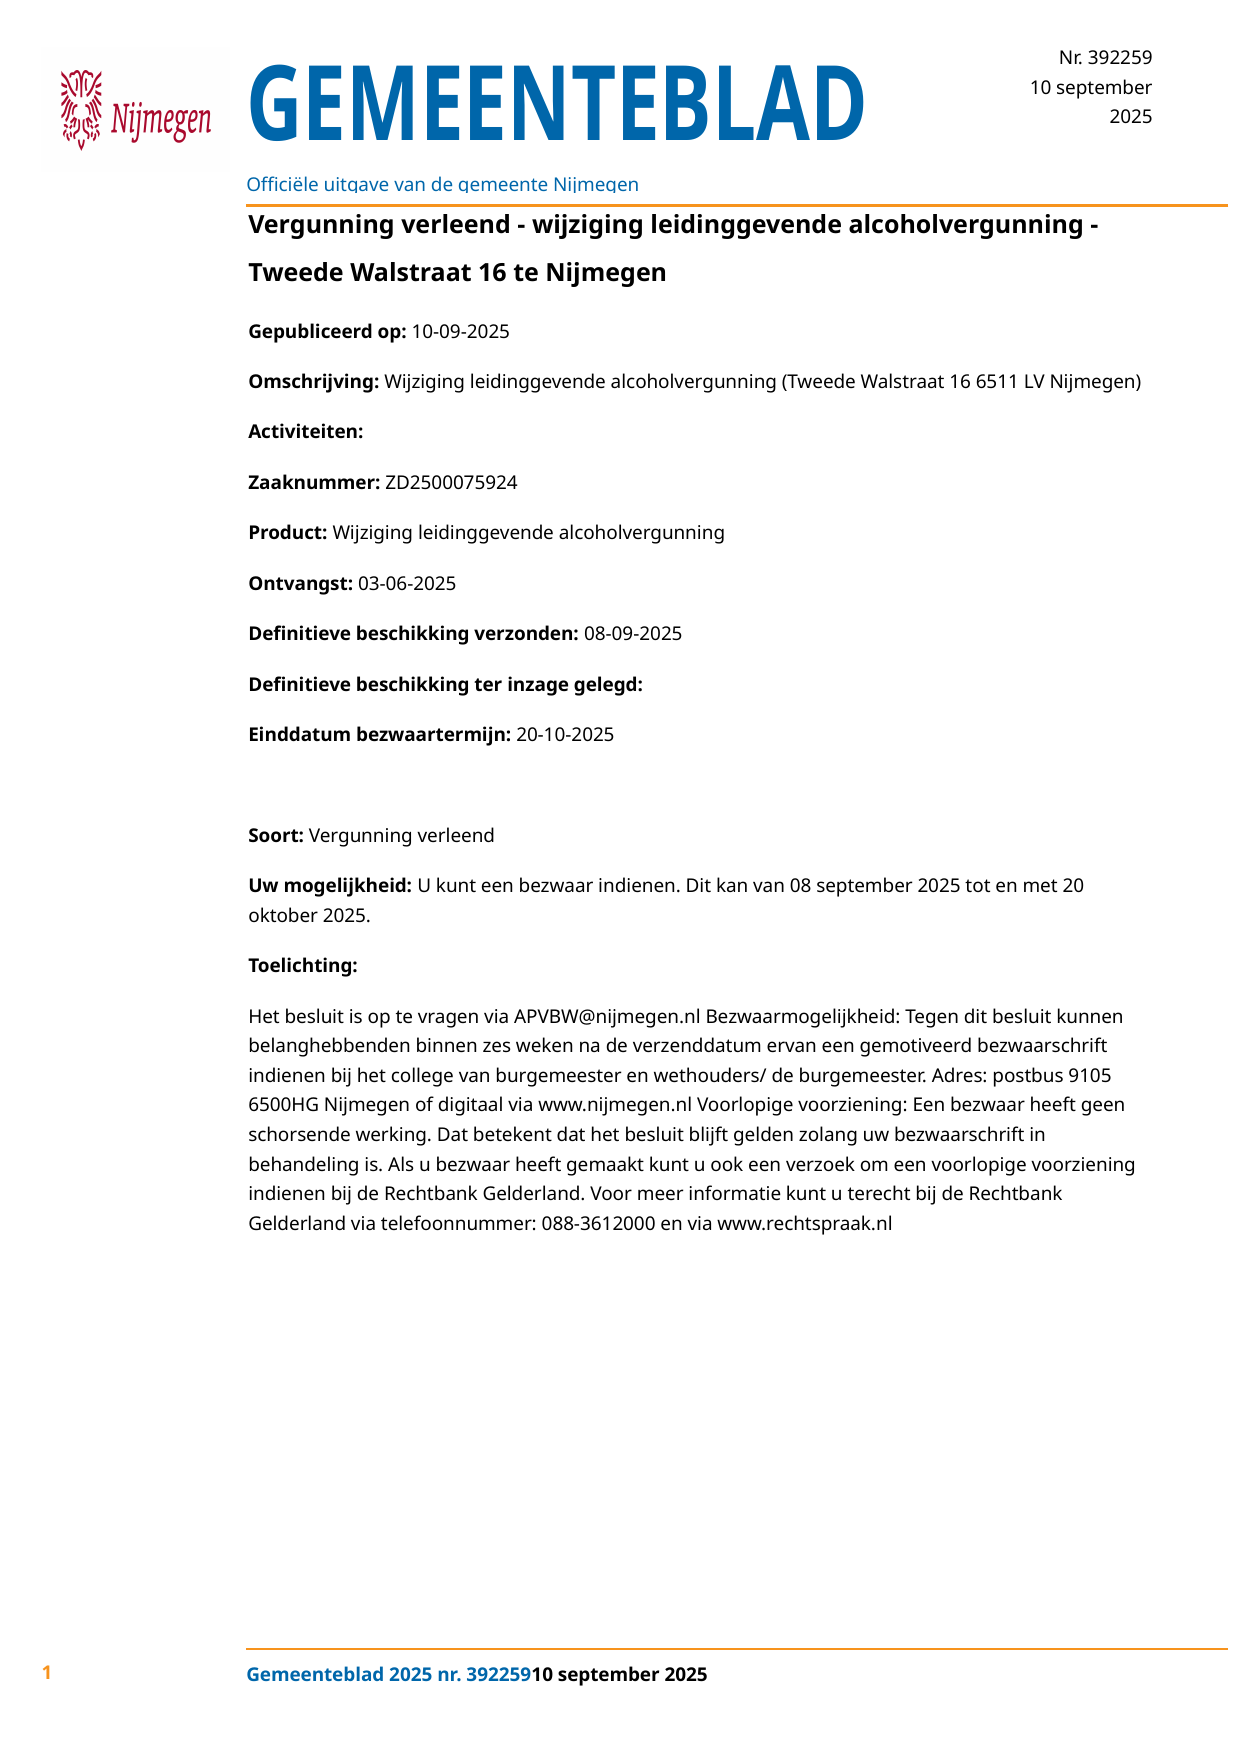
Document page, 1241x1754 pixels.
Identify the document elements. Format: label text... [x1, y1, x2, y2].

text Einddatum bezwaartermijn: 20-10-2025 [248, 721, 1152, 747]
text Zaaknummer: ZD2500075924 [248, 469, 1152, 495]
text Het besluit is op te vragen via APVBW@nijmegen.nl Bezwaarmogelijkheid: Tegen dit besluit kunnen belanghebbenden binnen zes weken na de verzenddatum ervan een gemotiveerd bezwaarschrift indienen bij het college van burgemeester en wethouders/ de burgemeester. Adres: postbus 9105 6500HG Nijmegen of digitaal via www.nijmegen.nl Voorlopige voorziening: Een bezwaar heeft geen schorsende werking. Dat betekent dat het besluit blijft gelden zolang uw bezwaarschrift in behandeling is. Als u bezwaar heeft gemaakt kunt u ook een verzoek om een voorlopige voorziening indienen bij de Rechtbank Gelderland. Voor meer informatie kunt u terecht bij de Rechtbank Gelderland via telefoonnummer: 088-3612000 en via www.rechtspraak.nl [248, 1003, 1152, 1236]
text Definitieve beschikking verzonden: 08-09-2025 [248, 620, 1152, 646]
text Product: Wijziging leidinggevende alcoholvergunning [248, 519, 1152, 545]
text Omschrijving: Wijziging leidinggevende alcoholvergunning (Tweede Walstraat 16 6511 LV Nijmegen) [248, 368, 1152, 394]
text Definitieve beschikking ter inzage gelegd: [248, 671, 1152, 697]
text Activiteiten: [248, 419, 1152, 444]
text Soort: Vergunning verleend [248, 822, 1152, 848]
text Vergunning verleend - wijziging leidinggevende alcoholvergunning - Tweede Walstraat 16 te Nijmegen [248, 207, 1152, 288]
text Uw mogelijkheid: U kunt een bezwaar indienen. Dit kan van 08 september 2025 tot en met 20 oktober 2025. [248, 872, 1152, 928]
picture [41, 47, 231, 172]
text Gepubliceerd op: 10-09-2025 [248, 318, 1152, 344]
text Toelichting: [248, 952, 1152, 978]
text Ontvangst: 03-06-2025 [248, 570, 1152, 596]
